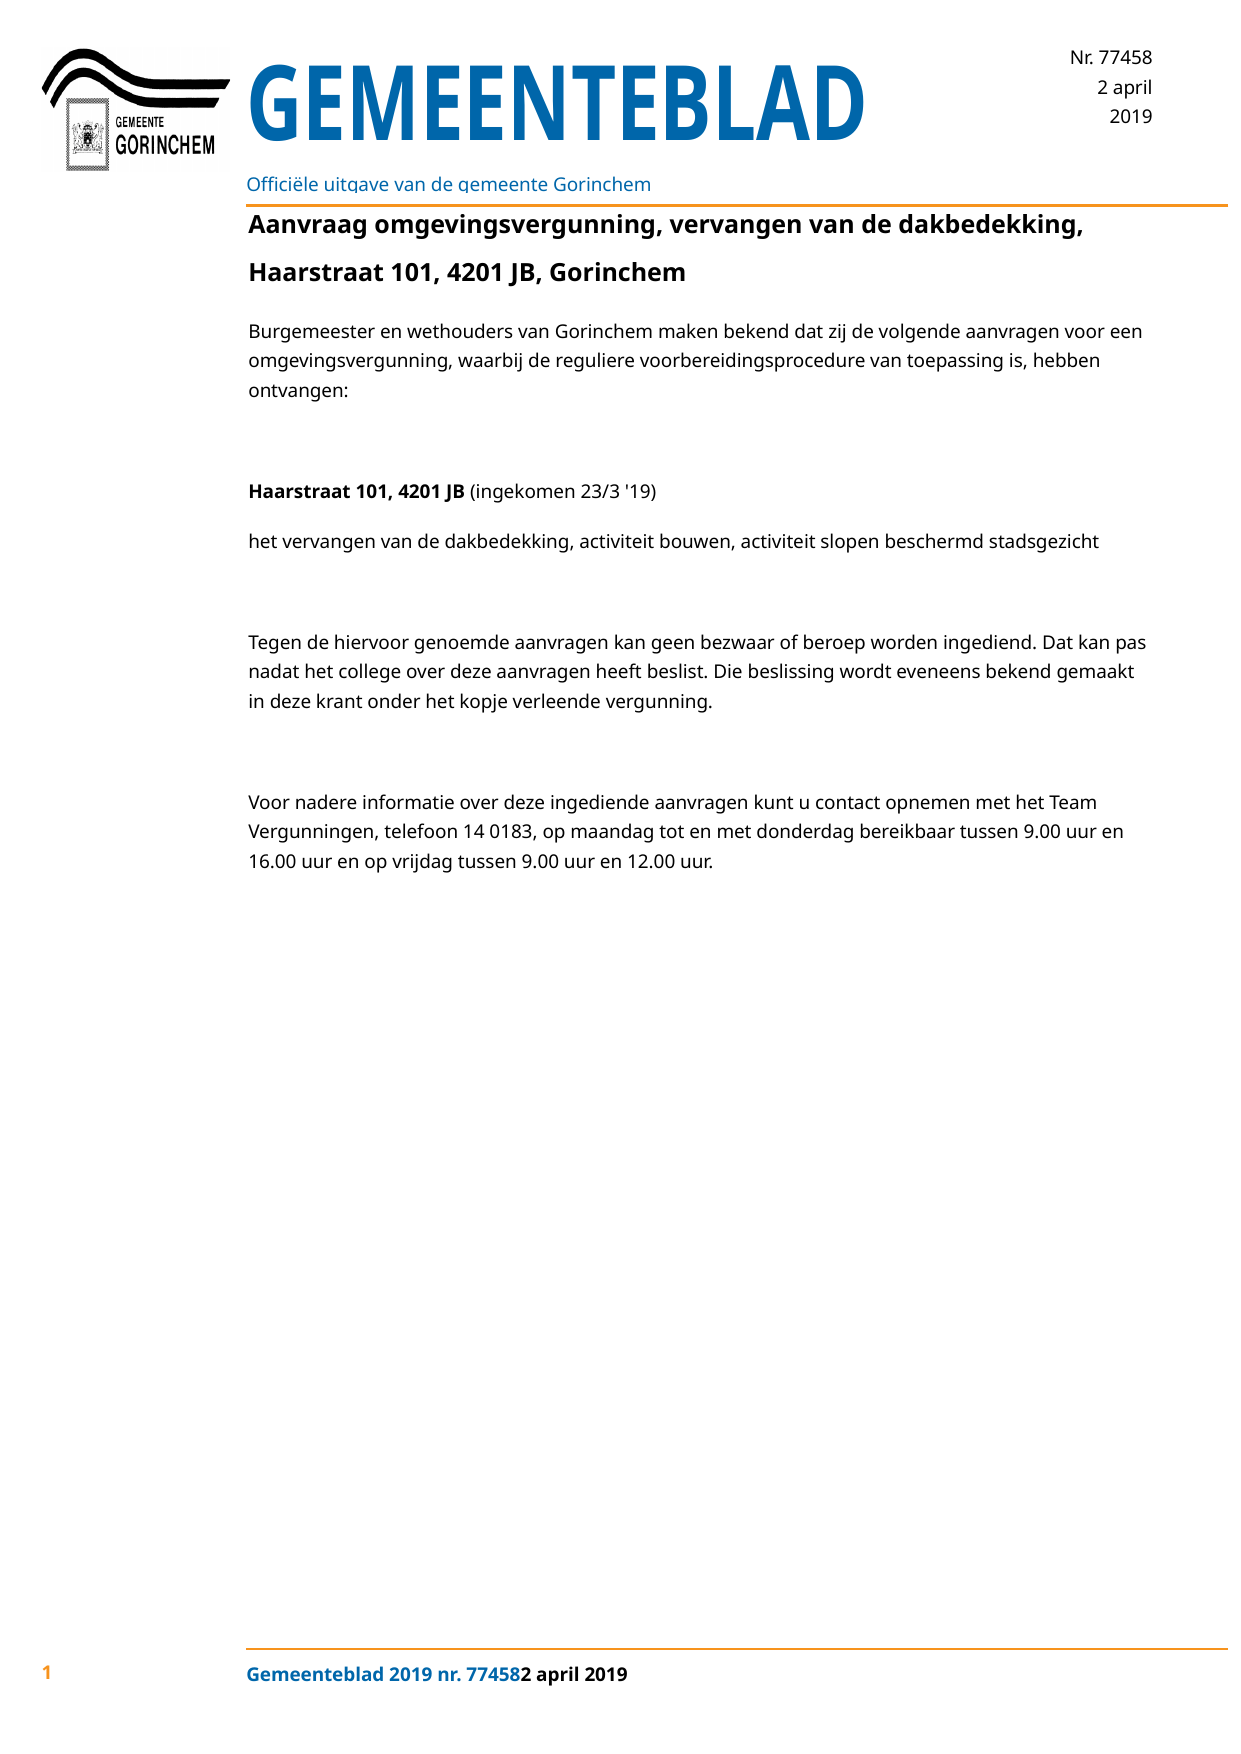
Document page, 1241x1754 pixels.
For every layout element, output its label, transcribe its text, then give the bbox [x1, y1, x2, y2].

text Voor nadere informatie over deze ingediende aanvragen kunt u contact opnemen met het Team Vergunningen, telefoon 14 0183, op maandag tot en met donderdag bereikbaar tussen 9.00 uur en 16.00 uur en op vrijdag tussen 9.00 uur en 12.00 uur. [248, 789, 1152, 874]
text Aanvraag omgevingsvergunning, vervangen van de dakbedekking, Haarstraat 101, 4201 JB, Gorinchem [248, 207, 1152, 288]
text het vervangen van de dakbedekking, activiteit bouwen, activiteit slopen beschermd stadsgezicht [248, 528, 1152, 554]
text Tegen de hiervoor genoemde aanvragen kan geen bezwaar of beroep worden ingediend. Dat kan pas nadat het college over deze aanvragen heeft beslist. Die beslissing wordt eveneens bekend gemaakt in deze krant onder het kopje verleende vergunning. [248, 629, 1152, 714]
picture [41, 47, 231, 172]
text Burgemeester en wethouders van Gorinchem maken bekend dat zij de volgende aanvragen voor een omgevingsvergunning, waarbij de reguliere voorbereidingsprocedure van toepassing is, hebben ontvangen: [248, 318, 1152, 403]
text Haarstraat 101, 4201 JB (ingekomen 23/3 '19) [248, 478, 1152, 504]
